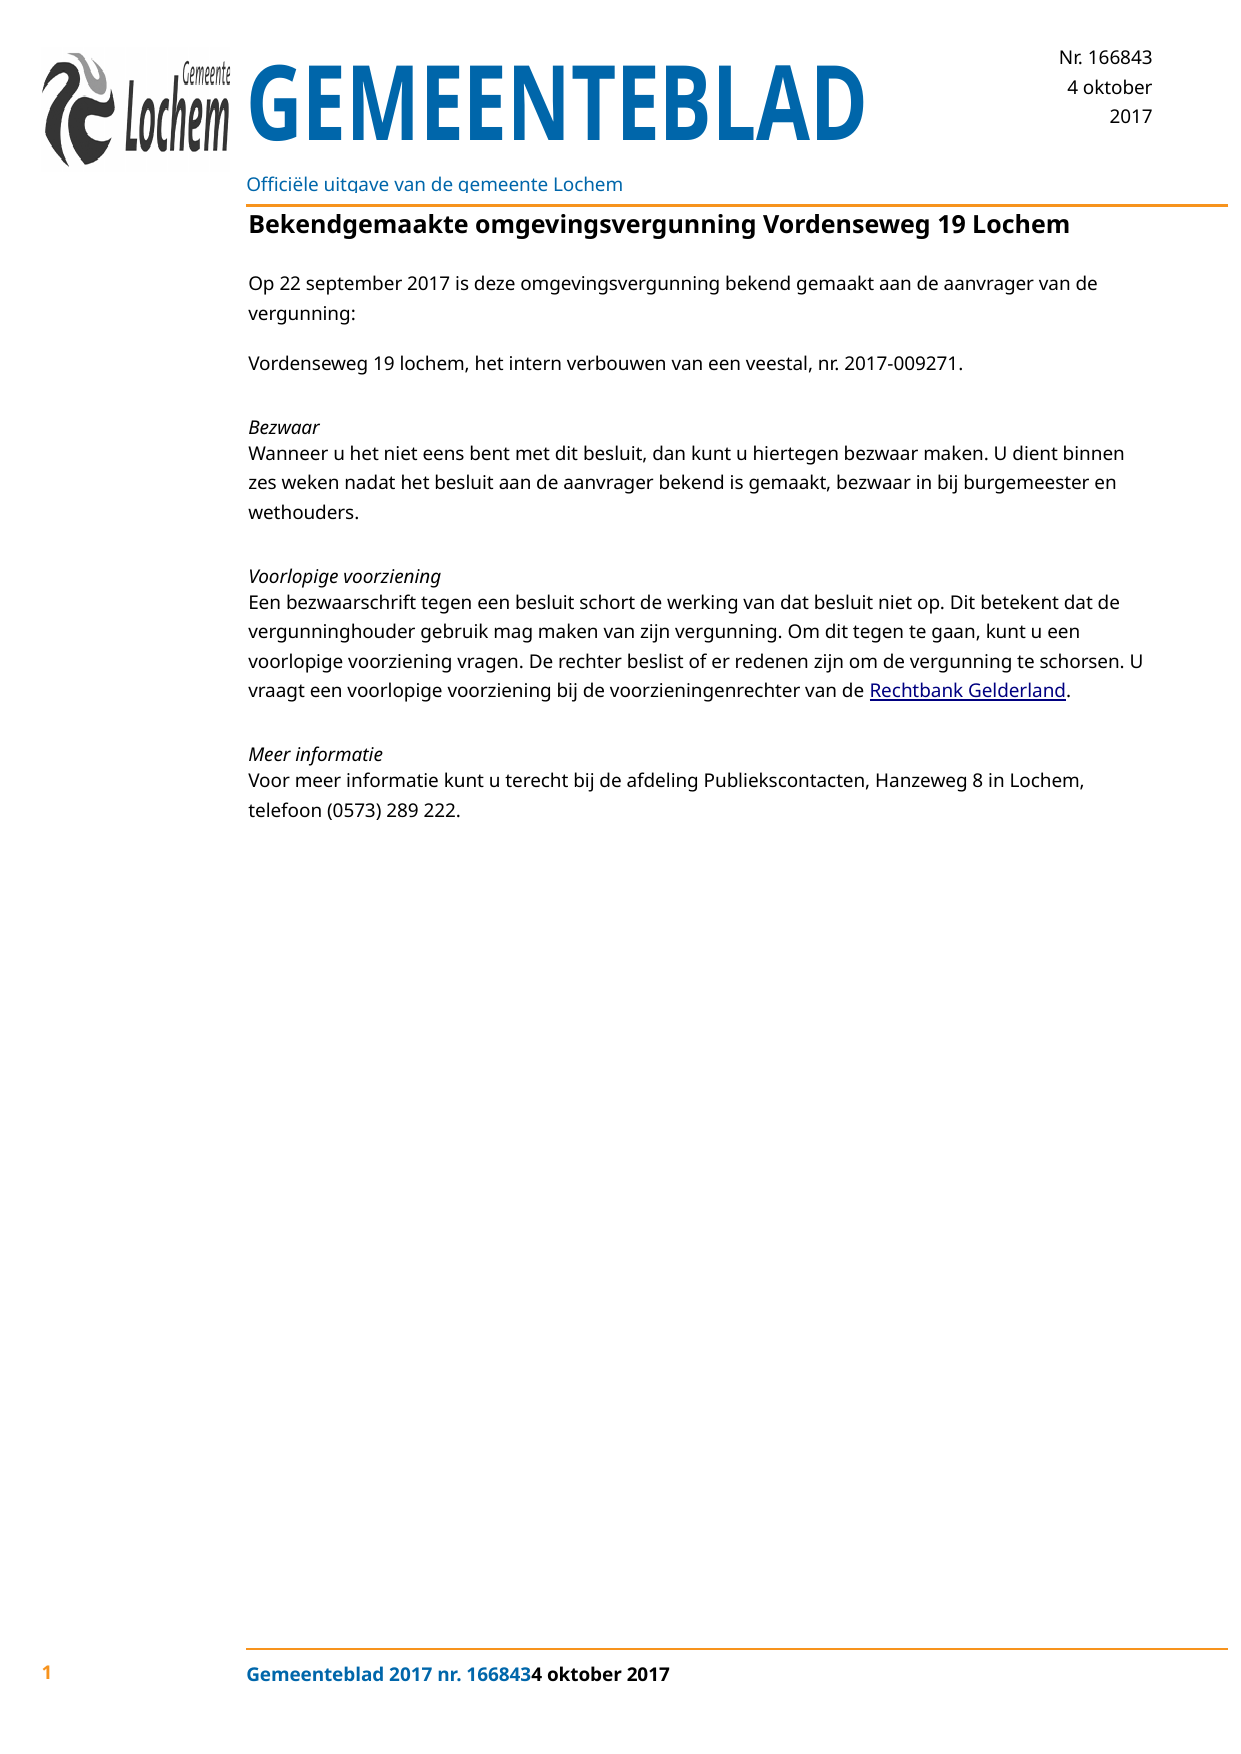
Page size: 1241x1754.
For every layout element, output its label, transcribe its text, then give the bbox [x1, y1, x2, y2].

text Meer informatie [248, 742, 1152, 767]
text Voor meer informatie kunt u terecht bij de afdeling Publiekscontacten, Hanzeweg 8 in Lochem, telefoon (0573) 289 222. [248, 767, 1152, 823]
text Vordenseweg 19 lochem, het intern verbouwen van een veestal, nr. 2017-009271. [248, 350, 1152, 376]
text Op 22 september 2017 is deze omgevingsvergunning bekend gemaakt aan de aanvrager van de vergunning: [248, 270, 1152, 326]
text Een bezwaarschrift tegen een besluit schort de werking van dat besluit niet op. Dit betekent dat de vergunninghouder gebruik mag maken van zijn vergunning. Om dit tegen te gaan, kunt u een voorlopige voorziening vragen. De rechter beslist of er redenen zijn om de vergunning te schorsen. U vraagt een voorlopige voorziening bij de voorzieningenrechter van de Rechtbank Gelderland. [248, 589, 1152, 703]
text Bezwaar [248, 414, 1152, 440]
text Wanneer u het niet eens bent met dit besluit, dan kunt u hiertegen bezwaar maken. U dient binnen zes weken nadat het besluit aan de aanvrager bekend is gemaakt, bezwaar in bij burgemeester en wethouders. [248, 440, 1152, 525]
picture [41, 47, 231, 172]
text Voorlopige voorziening [248, 563, 1152, 589]
text Bekendgemaakte omgevingsvergunning Vordenseweg 19 Lochem [248, 207, 1152, 241]
